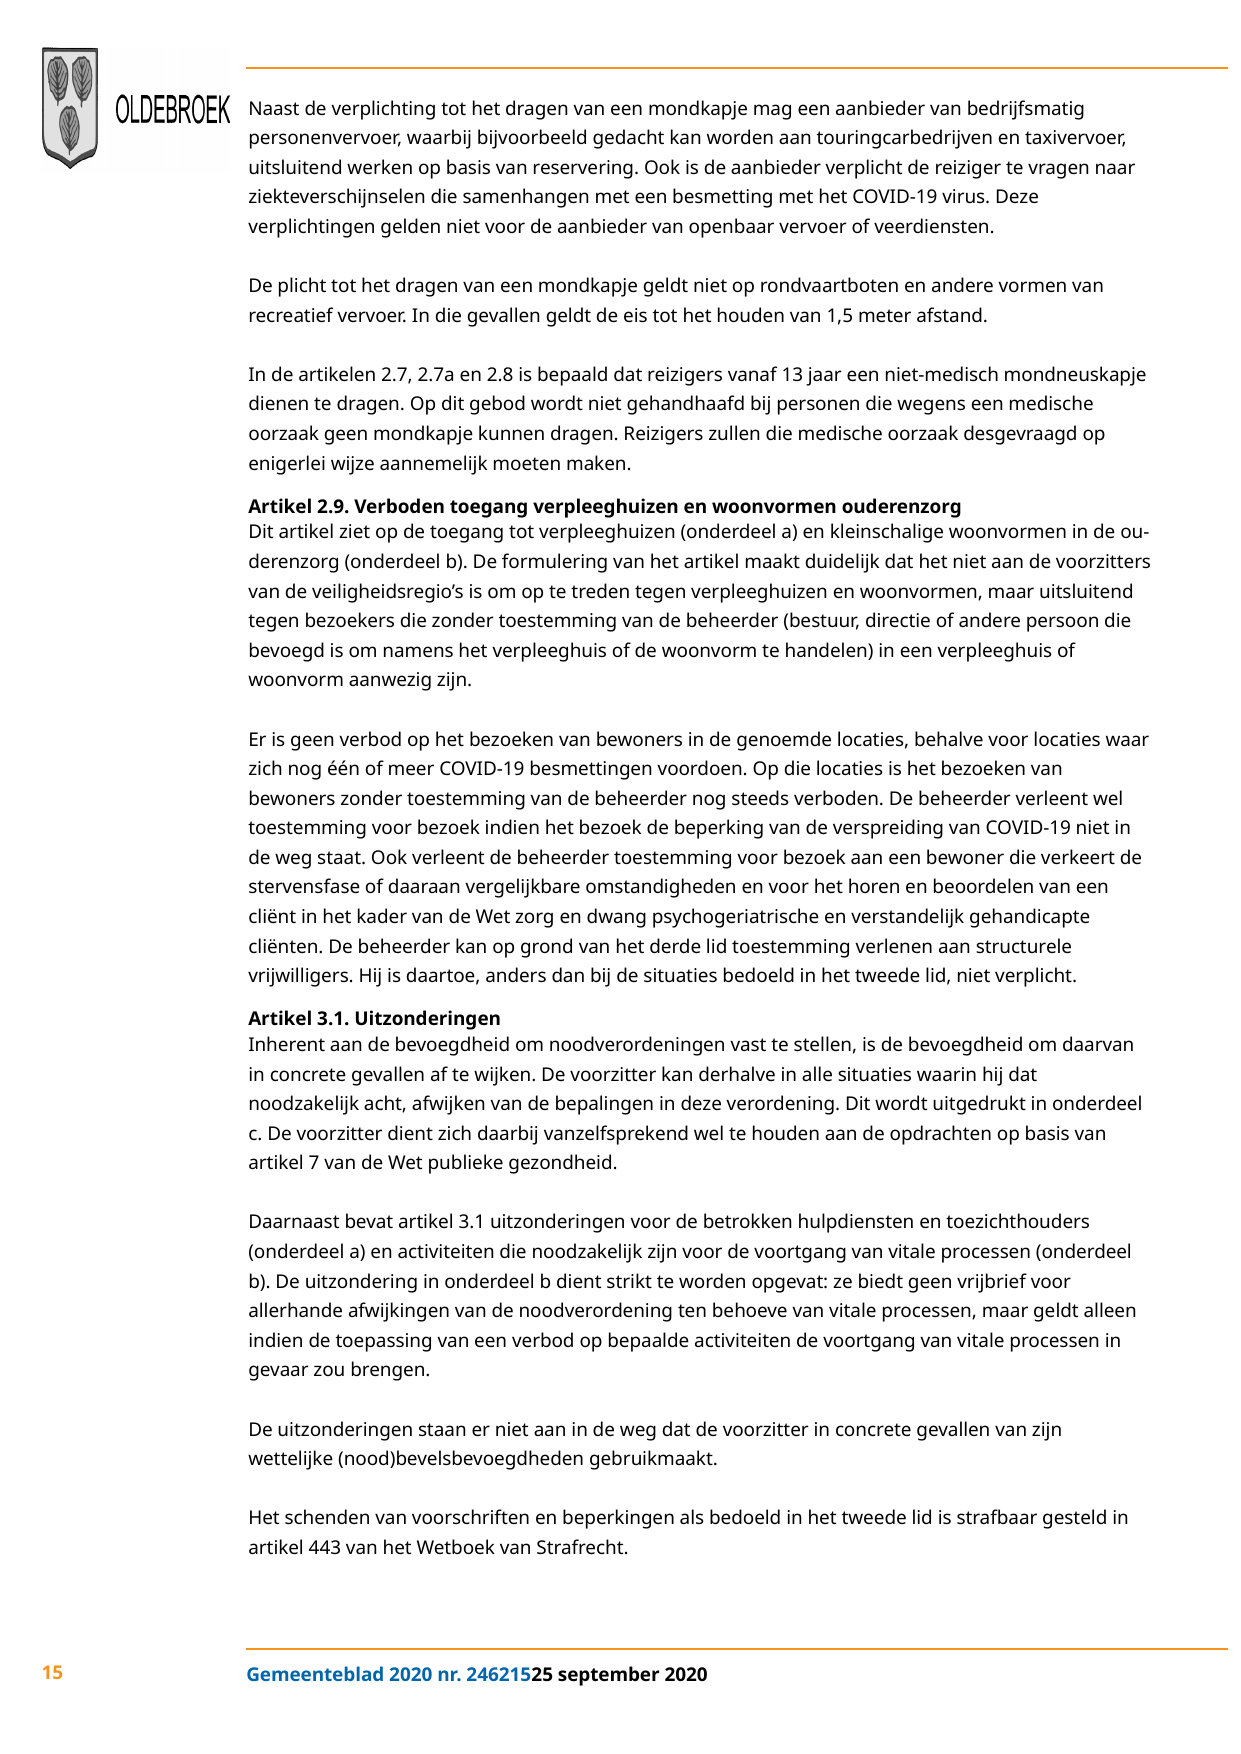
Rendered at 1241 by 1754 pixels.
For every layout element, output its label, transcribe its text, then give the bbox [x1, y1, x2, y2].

text Artikel 2.9. Verboden toegang verpleeghuizen en woonvormen ouderenzorg [248, 493, 1152, 519]
text Het schenden van voorschriften en beperkingen als bedoeld in het tweede lid is strafbaar gesteld in artikel 443 van het Wetboek van Strafrecht. [248, 1504, 1152, 1560]
text Dit artikel ziet op de toegang tot verpleeghuizen (onderdeel a) en kleinschalige woonvormen in de ou- derenzorg (onderdeel b). De formulering van het artikel maakt duidelijk dat het niet aan de voorzitters van de veiligheidsregio’s is om op te treden tegen verpleeghuizen en woonvormen, maar uitsluitend tegen bezoekers die zonder toestemming van de beheerder (bestuur, directie of andere persoon die bevoegd is om namens het verpleeghuis of de woonvorm te handelen) in een verpleeghuis of woonvorm aanwezig zijn. [248, 519, 1152, 692]
text Naast de verplichting tot het dragen van een mondkapje mag een aanbieder van bedrijfsmatig personenvervoer, waarbij bijvoorbeeld gedacht kan worden aan touringcarbedrijven en taxivervoer, uitsluitend werken op basis van reservering. Ook is de aanbieder verplicht de reiziger te vragen naar ziekteverschijnselen die samenhangen met een besmetting met het COVID-19 virus. Deze verplichtingen gelden niet voor de aanbieder van openbaar vervoer of veerdiensten. [248, 95, 1152, 239]
text De plicht tot het dragen van een mondkapje geldt niet op rondvaartboten en andere vormen van recreatief vervoer. In die gevallen geldt de eis tot het houden van 1,5 meter afstand. [248, 272, 1152, 328]
text In de artikelen 2.7, 2.7a en 2.8 is bepaald dat reizigers vanaf 13 jaar een niet-medisch mondneuskapje dienen te dragen. Op dit gebod wordt niet gehandhaafd bij personen die wegens een medische oorzaak geen mondkapje kunnen dragen. Reizigers zullen die medische oorzaak desgevraagd op enigerlei wijze aannemelijk moeten maken. [248, 361, 1152, 476]
text De uitzonderingen staan er niet aan in de weg dat de voorzitter in concrete gevallen van zijn wettelijke (nood)bevelsbevoegdheden gebruikmaakt. [248, 1416, 1152, 1471]
picture [41, 47, 231, 172]
text Daarnaast bevat artikel 3.1 uitzonderingen voor de betrokken hulpdiensten en toezichthouders (onderdeel a) en activiteiten die noodzakelijk zijn voor de voortgang van vitale processen (onderdeel b). De uitzondering in onderdeel b dient strikt te worden opgevat: ze biedt geen vrijbrief voor allerhande afwijkingen van de noodverordening ten behoeve van vitale processen, maar geldt alleen indien de toepassing van een verbod op bepaalde activiteiten de voortgang van vitale processen in gevaar zou brengen. [248, 1209, 1152, 1382]
text Artikel 3.1. Uitzonderingen [248, 1006, 1152, 1031]
text Er is geen verbod op het bezoeken van bewoners in de genoemde locaties, behalve voor locaties waar zich nog één of meer COVID-19 besmettingen voordoen. Op die locaties is het bezoeken van bewoners zonder toestemming van de beheerder nog steeds verboden. De beheerder verleent wel toestemming voor bezoek indien het bezoek de beperking van de verspreiding van COVID-19 niet in de weg staat. Ook verleent de beheerder toestemming voor bezoek aan een bewoner die verkeert de stervensfase of daaraan vergelijkbare omstandigheden en voor het horen en beoordelen van een cliënt in het kader van de Wet zorg en dwang psychogeriatrische en verstandelijk gehandicapte cliënten. De beheerder kan op grond van het derde lid toestemming verlenen aan structurele vrijwilligers. Hij is daartoe, anders dan bij de situaties bedoeld in het tweede lid, niet verplicht. [248, 726, 1152, 988]
text Inherent aan de bevoegdheid om noodverordeningen vast te stellen, is de bevoegdheid om daarvan in concrete gevallen af te wijken. De voorzitter kan derhalve in alle situaties waarin hij dat noodzakelijk acht, afwijken van de bepalingen in deze verordening. Dit wordt uitgedrukt in onderdeel c. De voorzitter dient zich daarbij vanzelfsprekend wel te houden aan de opdrachten op basis van artikel 7 van de Wet publieke gezondheid. [248, 1031, 1152, 1175]
